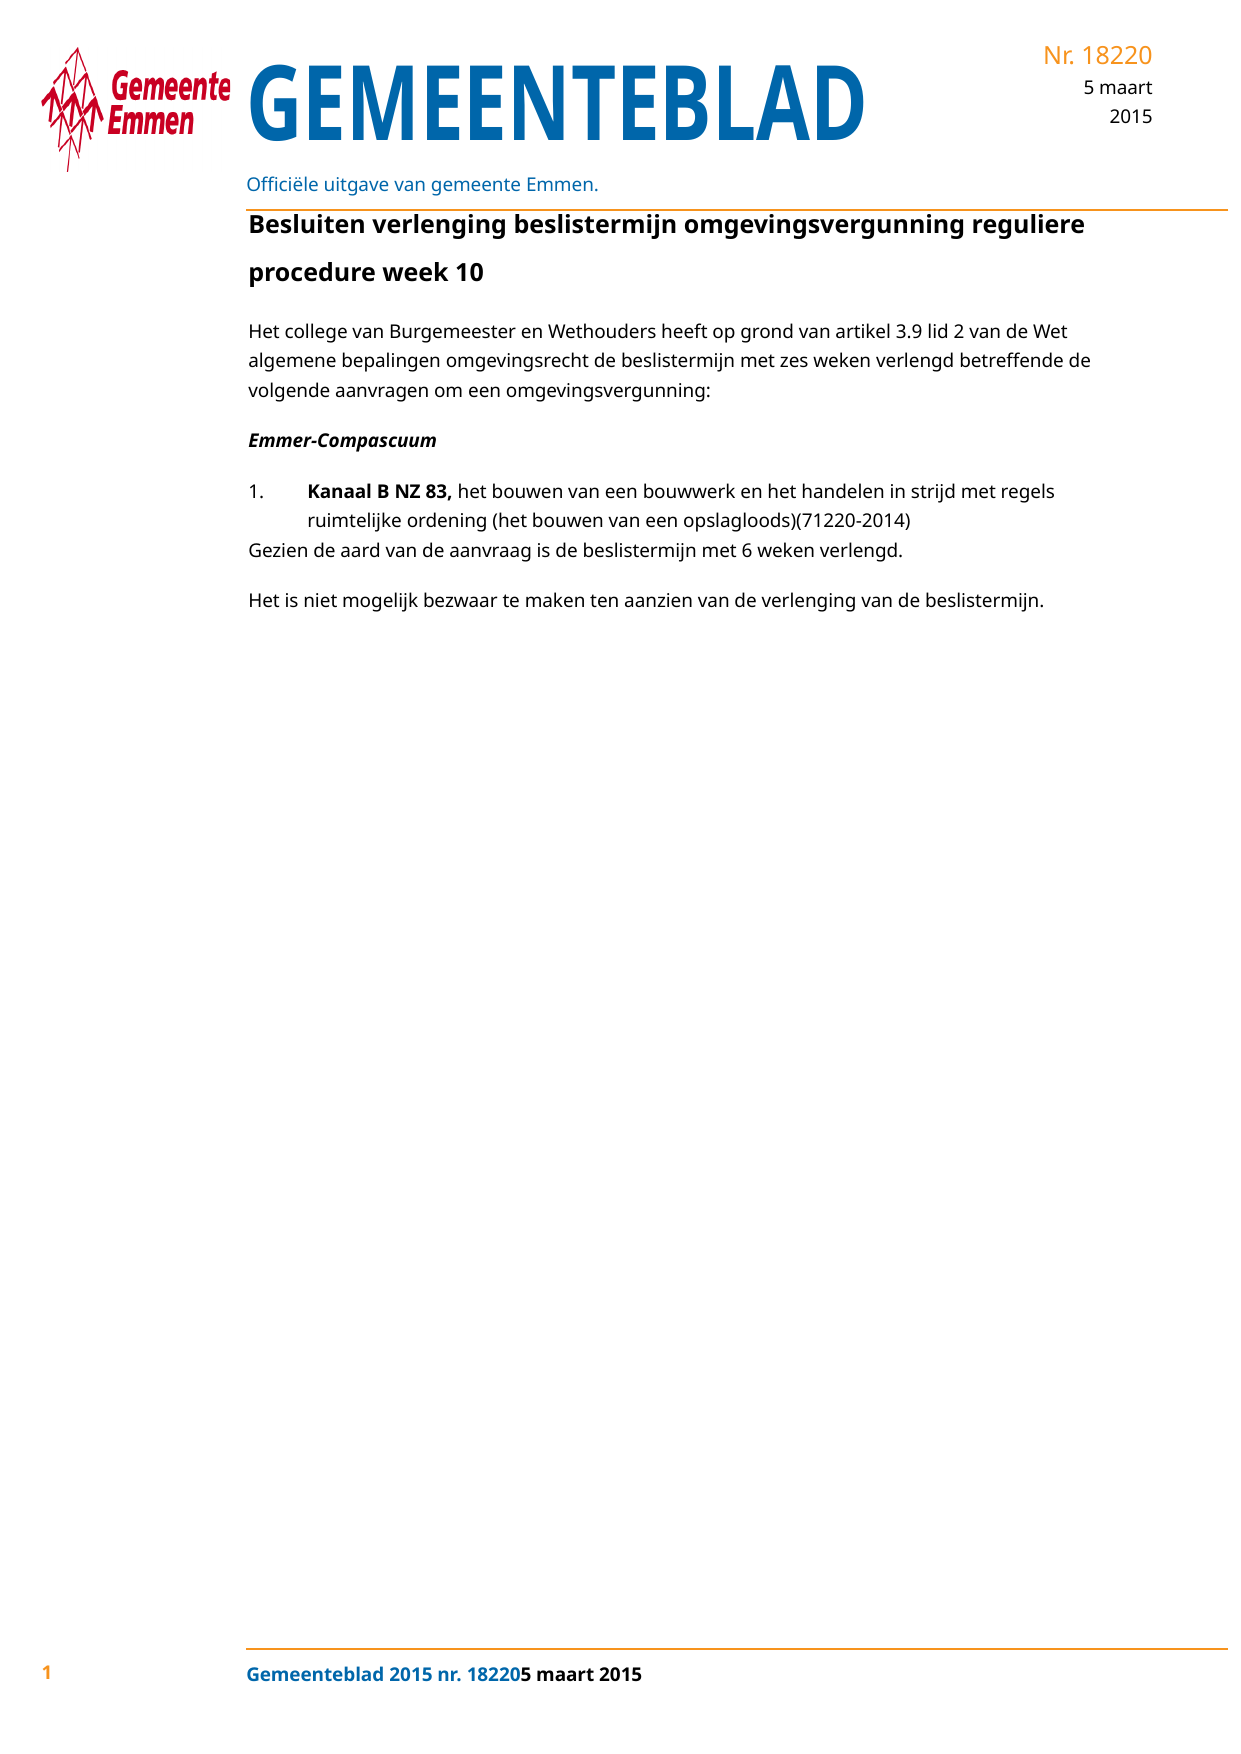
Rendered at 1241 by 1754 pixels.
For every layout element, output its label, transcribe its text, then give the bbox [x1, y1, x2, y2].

text Gezien de aard van de aanvraag is de beslistermijn met 6 weken verlengd. [248, 537, 1152, 563]
picture [41, 47, 231, 172]
text Het college van Burgemeester en Wethouders heeft op grond van artikel 3.9 lid 2 van de Wet algemene bepalingen omgevingsrecht de beslistermijn met zes weken verlengd betreffende de volgende aanvragen om een omgevingsvergunning: [248, 318, 1152, 403]
text Het is niet mogelijk bezwaar te maken ten aanzien van de verlenging van de beslistermijn. [248, 587, 1152, 613]
list Kanaal B NZ 83, het bouwen van een bouwwerk en het handelen in strijd met regels ruimtelijke ordening (het bouwen van een opslagloods)(71220-2014) [248, 478, 1152, 533]
text Emmer-Compascuum [248, 427, 1152, 453]
text Besluiten verlenging beslistermijn omgevingsvergunning reguliere procedure week 10 [248, 211, 1152, 288]
